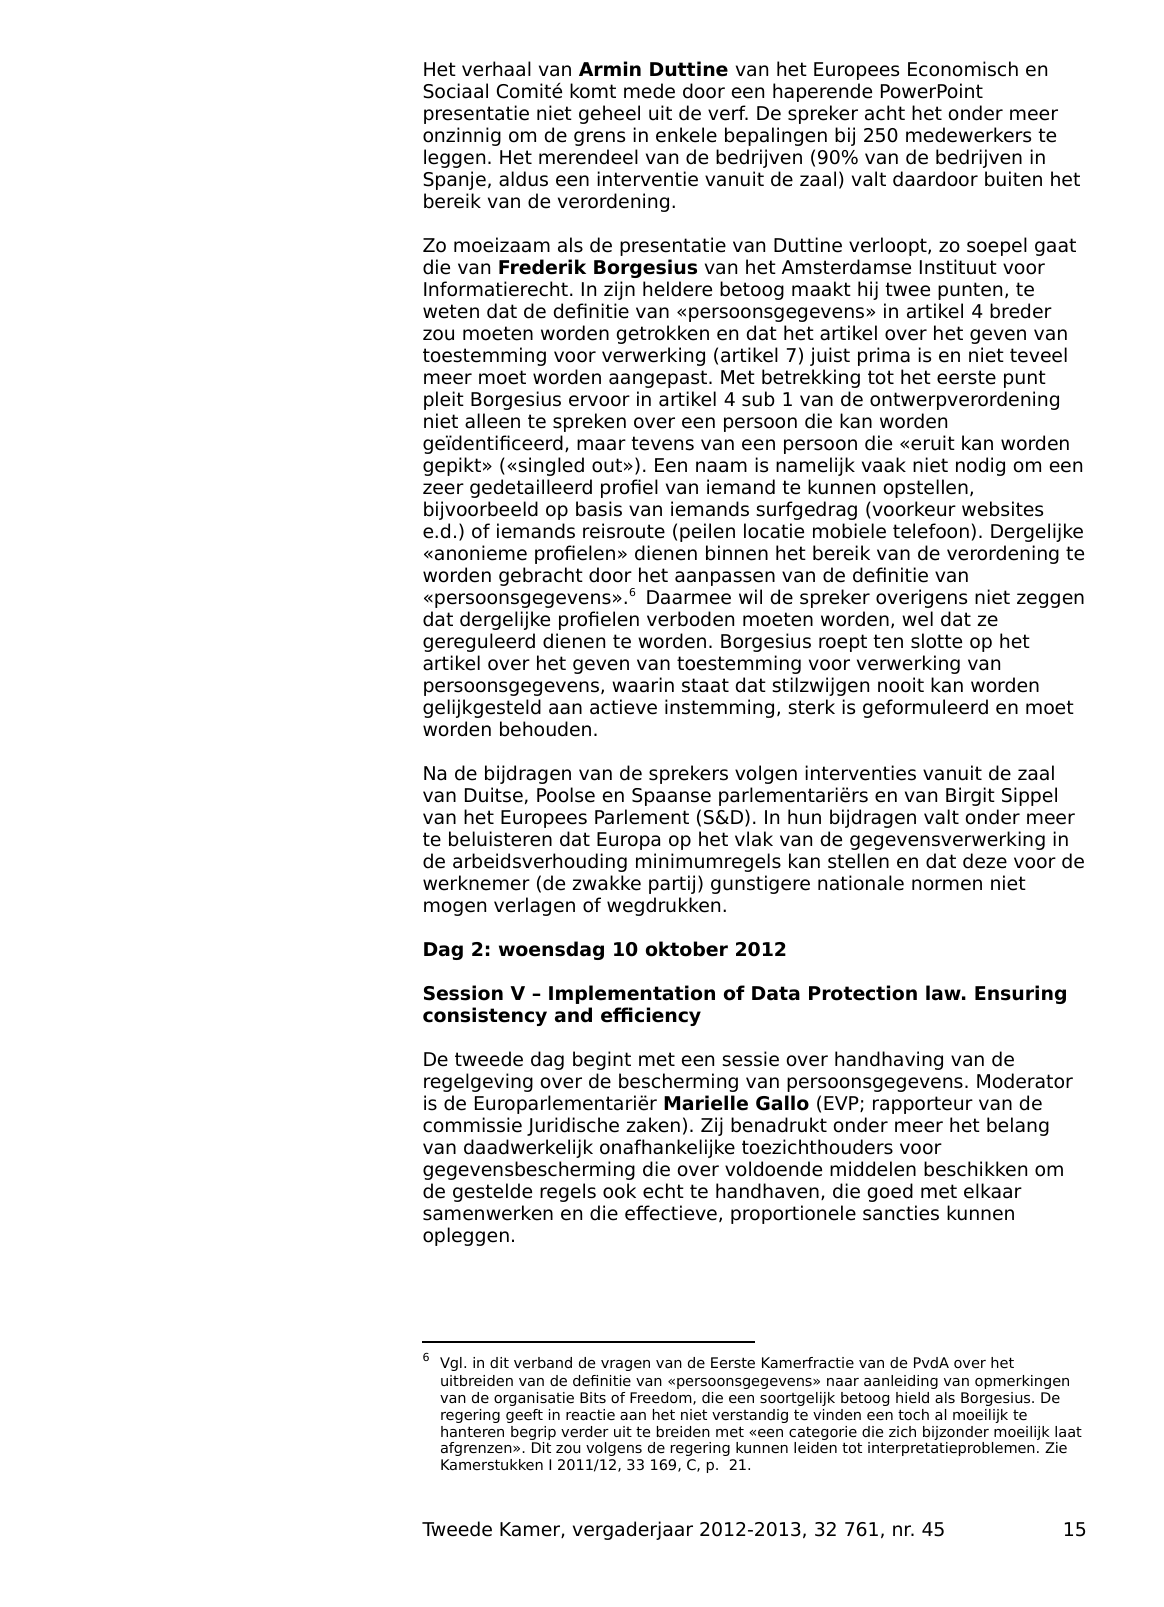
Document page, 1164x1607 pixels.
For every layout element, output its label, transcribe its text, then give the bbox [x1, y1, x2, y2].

text Het verhaal van Armin Duttine van het Europees Economisch en Sociaal Comité komt mede door een haperende PowerPoint presentatie niet geheel uit de verf. De spreker acht het onder meer onzinnig om de grens in enkele bepalingen bij 250 medewerkers te leggen. Het merendeel van de bedrijven (90% van de bedrijven in Spanje, aldus een interventie vanuit de zaal) valt daardoor buiten het bereik van de verordening. [422, 59, 1087, 213]
text Na de bijdragen van de sprekers volgen interventies vanuit de zaal van Duitse, Poolse en Spaanse parlementariërs en van Birgit Sippel van het Europees Parlement (S&D). In hun bijdragen valt onder meer te beluisteren dat Europa op het vlak van de gegevensverwerking in de arbeidsverhouding minimumregels kan stellen en dat deze voor de werknemer (de zwakke partij) gunstigere nationale normen niet mogen verlagen of wegdrukken. [422, 763, 1087, 917]
text Zo moeizaam als de presentatie van Duttine verloopt, zo soepel gaat die van Frederik Borgesius van het Amsterdamse Instituut voor Informatierecht. In zijn heldere betoog maakt hij twee punten, te weten dat de definitie van «persoonsgegevens» in artikel 4 breder zou moeten worden getrokken en dat het artikel over het geven van toestemming voor verwerking (artikel 7) juist prima is en niet teveel meer moet worden aangepast. Met betrekking tot het eerste punt pleit Borgesius ervoor in artikel 4 sub 1 van de ontwerpverordening niet alleen te spreken over een persoon die kan worden geïdentificeerd, maar tevens van een persoon die «eruit kan worden gepikt» («singled out»). Een naam is namelijk vaak niet nodig om een zeer gedetailleerd profiel van iemand te kunnen opstellen, bijvoorbeeld op basis van iemands surfgedrag (voorkeur websites e.d.) of iemands reisroute (peilen locatie mobiele telefoon). Dergelijke «anonieme profielen» dienen binnen het bereik van de verordening te worden gebracht door het aanpassen van de definitie van «persoonsgegevens». Daarmee wil de spreker overigens niet zeggen dat dergelijke profielen verboden moeten worden, wel dat ze gereguleerd dienen te worden. Borgesius roept ten slotte op het artikel over het geven van toestemming voor verwerking van persoonsgegevens, waarin staat dat stilzwijgen nooit kan worden gelijkgesteld aan actieve instemming, sterk is geformuleerd en moet worden behouden. [422, 235, 1087, 741]
text Vgl. in dit verband de vragen van de Eerste Kamerfractie van de PvdA over het uitbreiden van de definitie van «persoonsgegevens» naar aanleiding van opmerkingen van de organisatie Bits of Freedom, die een soortgelijk betoog hield als Borgesius. De regering geeft in reactie aan het niet verstandig te vinden een toch al moeilijk te hanteren begrip verder uit te breiden met «een categorie die zich bijzonder moeilijk laat afgrenzen». Dit zou volgens de regering kunnen leiden tot interpretatieproblemen. Zie Kamerstukken I 2011/12, 33 169, C, p. 21. [422, 1351, 1087, 1474]
subtitle Session V – Implementation of Data Protection law. Ensuring consistency and efficiency [422, 983, 1087, 1027]
text De tweede dag begint met een sessie over handhaving van de regelgeving over de bescherming van persoonsgegevens. Moderator is de Europarlementariër Marielle Gallo (EVP; rapporteur van de commissie Juridische zaken). Zij benadrukt onder meer het belang van daadwerkelijk onafhankelijke toezichthouders voor gegevensbescherming die over voldoende middelen beschikken om de gestelde regels ook echt te handhaven, die goed met elkaar samenwerken en die effectieve, proportionele sancties kunnen opleggen. [422, 1049, 1087, 1247]
subtitle Dag 2: woensdag 10 oktober 2012 [422, 939, 1087, 961]
